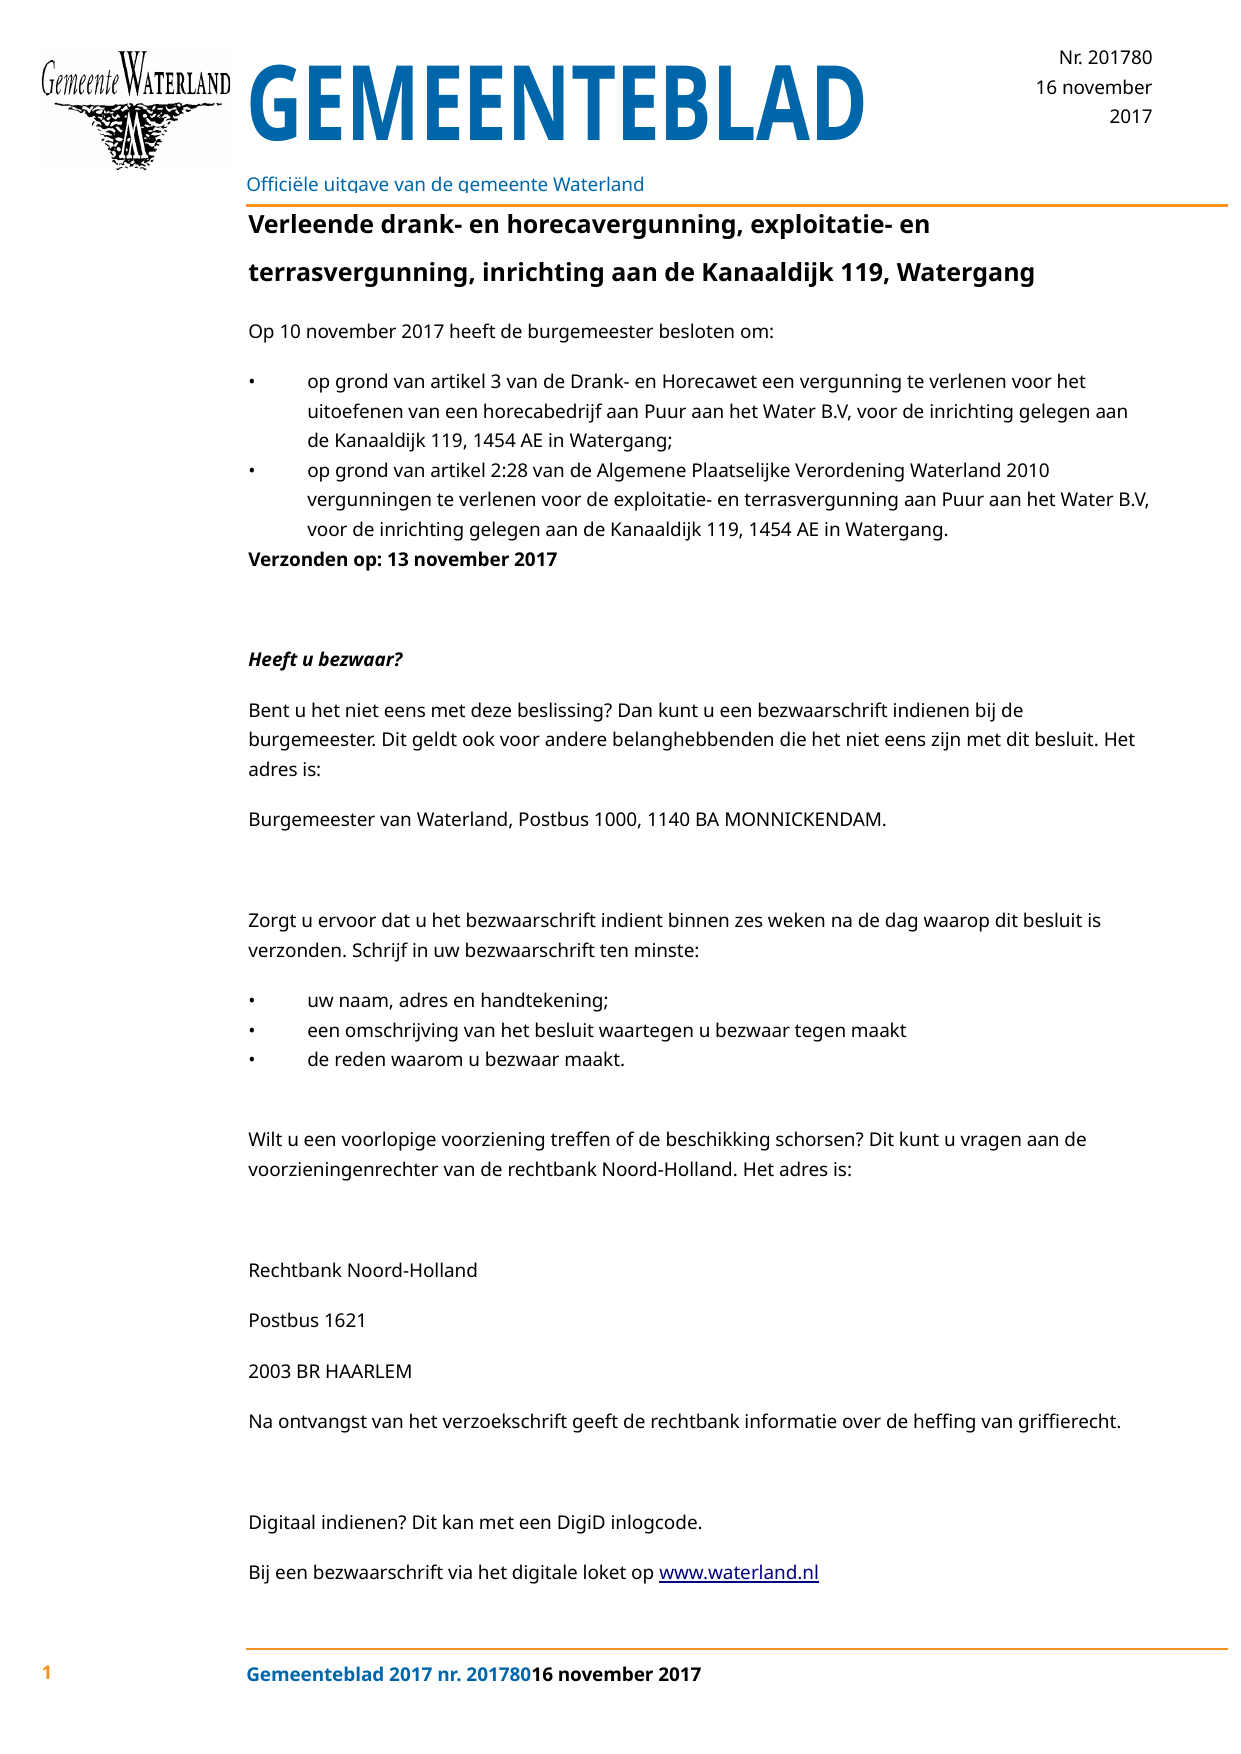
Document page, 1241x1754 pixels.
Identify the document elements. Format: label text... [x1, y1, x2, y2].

text 2003 BR HAARLEM [248, 1358, 1152, 1384]
text Zorgt u ervoor dat u het bezwaarschrift indient binnen zes weken na de dag waarop dit besluit is verzonden. Schrijf in uw bezwaarschrift ten minste: [248, 907, 1152, 963]
text Digitaal indienen? Dit kan met een DigiD inlogcode. [248, 1509, 1152, 1535]
text Verleende drank- en horecavergunning, exploitatie- en terrasvergunning, inrichting aan de Kanaaldijk 119, Watergang [248, 207, 1152, 288]
text Bent u het niet eens met deze beslissing? Dan kunt u een bezwaarschrift indienen bij de burgemeester. Dit geldt ook voor andere belanghebbenden die het niet eens zijn met dit besluit. Het adres is: [248, 697, 1152, 782]
text Verzonden op: 13 november 2017 [248, 546, 1152, 572]
text Na ontvangst van het verzoekschrift geeft de rechtbank informatie over de heffing van griffierecht. [248, 1408, 1152, 1434]
text Burgemeester van Waterland, Postbus 1000, 1140 BA MONNICKENDAM. [248, 807, 1152, 832]
text Op 10 november 2017 heeft de burgemeester besloten om: [248, 318, 1152, 344]
text Heeft u bezwaar? [248, 647, 1152, 672]
list op grond van artikel 3 van de Drank- en Horecawet een vergunning te verlenen voor het uitoefenen van een horecabedrijf aan Puur aan het Water B.V, voor de inrichting gelegen aan de Kanaaldijk 119, 1454 AE in Watergang; [248, 368, 1152, 453]
list op grond van artikel 2:28 van de Algemene Plaatselijke Verordening Waterland 2010 vergunningen te verlenen voor de exploitatie- en terrasvergunning aan Puur aan het Water B.V, voor de inrichting gelegen aan de Kanaaldijk 119, 1454 AE in Watergang. [248, 457, 1152, 542]
list uw naam, adres en handtekening; [248, 987, 1152, 1013]
text Wilt u een voorlopige voorziening treffen of de beschikking schorsen? Dit kunt u vragen aan de voorzieningenrechter van de rechtbank Noord-Holland. Het adres is: [248, 1127, 1152, 1182]
text Rechtbank Noord-Holland [248, 1257, 1152, 1283]
list een omschrijving van het besluit waartegen u bezwaar tegen maakt [248, 1017, 1152, 1043]
list de reden waarom u bezwaar maakt. [248, 1047, 1152, 1072]
text Bij een bezwaarschrift via het digitale loket op www.waterland.nl [248, 1559, 1152, 1585]
picture [41, 47, 231, 172]
text Postbus 1621 [248, 1307, 1152, 1333]
